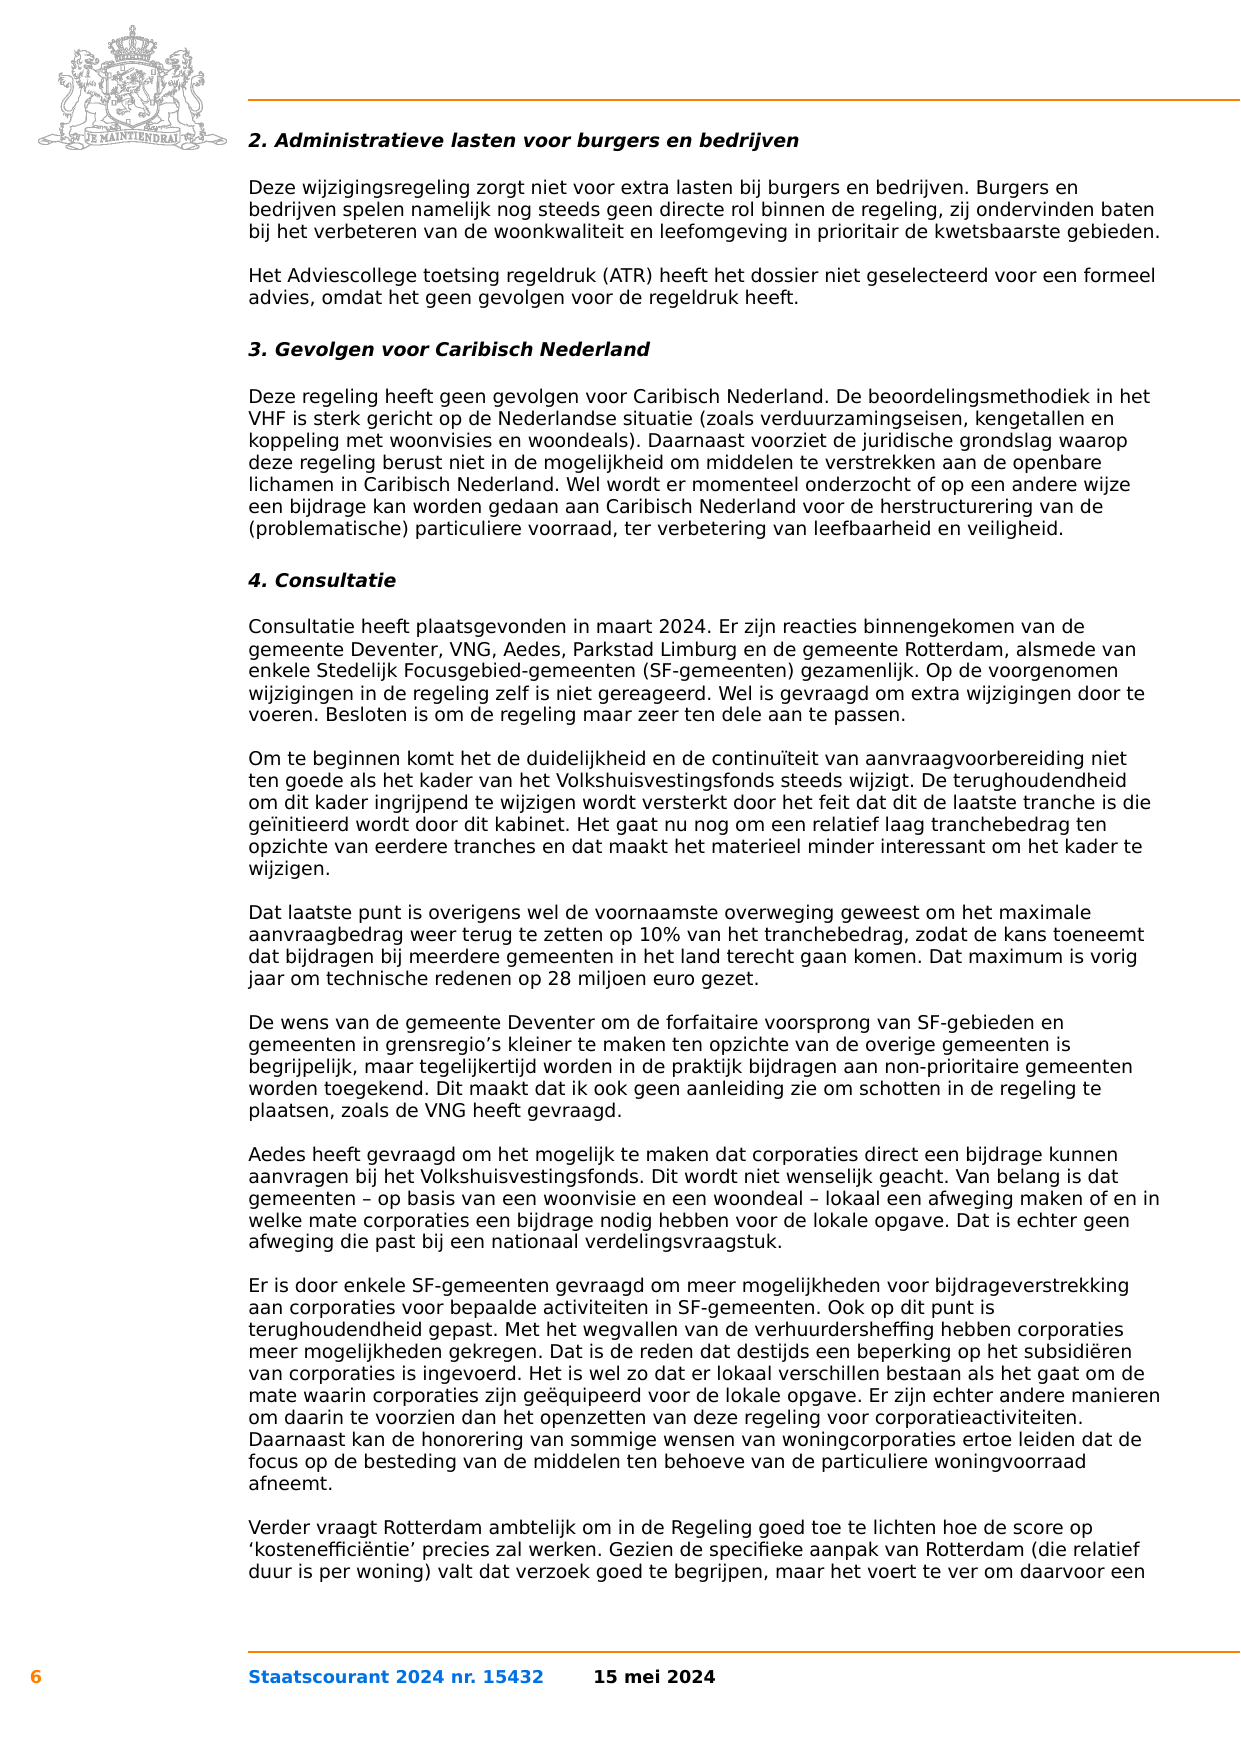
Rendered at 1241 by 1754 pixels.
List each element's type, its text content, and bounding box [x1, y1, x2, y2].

text Consultatie heeft plaatsgevonden in maart 2024. Er zijn reacties binnengekomen van de gemeente Deventer, VNG, Aedes, Parkstad Limburg en de gemeente Rotterdam, alsmede van enkele Stedelijk Focusgebied-gemeenten (SF-gemeenten) gezamenlijk. Op de voorgenomen wijzigingen in de regeling zelf is niet gereageerd. Wel is gevraagd om extra wijzigingen door te voeren. Besloten is om de regeling maar zeer ten dele aan te passen. [248, 616, 1163, 726]
text De wens van de gemeente Deventer om de forfaitaire voorsprong van SF-gebieden en gemeenten in grensregio’s kleiner te maken ten opzichte van de overige gemeenten is begrijpelijk, maar tegelijkertijd worden in de praktijk bijdragen aan non-prioritaire gemeenten worden toegekend. Dit maakt dat ik ook geen aanleiding zie om schotten in de regeling te plaatsen, zoals de VNG heeft gevraagd. [248, 1012, 1163, 1122]
text Aedes heeft gevraagd om het mogelijk te maken dat corporaties direct een bijdrage kunnen aanvragen bij het Volkshuisvestingsfonds. Dit wordt niet wenselijk geacht. Van belang is dat gemeenten – op basis van een woonvisie en een woondeal – lokaal een afweging maken of en in welke mate corporaties een bijdrage nodig hebben voor de lokale opgave. Dat is echter geen afweging die past bij een nationaal verdelingsvraagstuk. [248, 1143, 1163, 1253]
subtitle 2. Administratieve lasten voor burgers en bedrijven [248, 130, 1163, 152]
text Deze regeling heeft geen gevolgen voor Caribisch Nederland. De beoordelingsmethodiek in het VHF is sterk gericht op de Nederlandse situatie (zoals verduurzamingseisen, kengetallen en koppeling met woonvisies en woondeals). Daarnaast voorziet de juridische grondslag waarop deze regeling berust niet in de mogelijkheid om middelen te verstrekken aan de openbare lichamen in Caribisch Nederland. Wel wordt er momenteel onderzocht of op een andere wijze een bijdrage kan worden gedaan aan Caribisch Nederland voor de herstructurering van de (problematische) particuliere voorraad, ter verbetering van leefbaarheid en veiligheid. [248, 386, 1163, 539]
text Om te beginnen komt het de duidelijkheid en de continuïteit van aanvraagvoorbereiding niet ten goede als het kader van het Volkshuisvestingsfonds steeds wijzigt. De terughoudendheid om dit kader ingrijpend te wijzigen wordt versterkt door het feit dat dit de laatste tranche is die geïnitieerd wordt door dit kabinet. Het gaat nu nog om een relatief laag tranchebedrag ten opzichte van eerdere tranches en dat maakt het materieel minder interessant om het kader te wijzigen. [248, 748, 1163, 880]
text Dat laatste punt is overigens wel de voornaamste overweging geweest om het maximale aanvraagbedrag weer terug te zetten op 10% van het tranchebedrag, zodat de kans toeneemt dat bijdragen bij meerdere gemeenten in het land terecht gaan komen. Dat maximum is vorig jaar om technische redenen op 28 miljoen euro gezet. [248, 902, 1163, 990]
text Er is door enkele SF-gemeenten gevraagd om meer mogelijkheden voor bijdrageverstrekking aan corporaties voor bepaalde activiteiten in SF-gemeenten. Ook op dit punt is terughoudendheid gepast. Met het wegvallen van de verhuurdersheffing hebben corporaties meer mogelijkheden gekregen. Dat is de reden dat destijds een beperking op het subsidiëren van corporaties is ingevoerd. Het is wel zo dat er lokaal verschillen bestaan als het gaat om de mate waarin corporaties zijn geëquipeerd voor de lokale opgave. Er zijn echter andere manieren om daarin te voorzien dan het openzetten van deze regeling voor corporatieactiviteiten. Daarnaast kan de honorering van sommige wensen van woningcorporaties ertoe leiden dat de focus op de besteding van de middelen ten behoeve van de particuliere woningvoorraad afneemt. [248, 1275, 1163, 1495]
text Verder vraagt Rotterdam ambtelijk om in de Regeling goed toe te lichten hoe de score op ‘kostenefficiëntie’ precies zal werken. Gezien de specifieke aanpak van Rotterdam (die relatief duur is per woning) valt dat verzoek goed te begrijpen, maar het voert te ver om daarvoor een [248, 1517, 1163, 1583]
text Het Adviescollege toetsing regeldruk (ATR) heeft het dossier niet geselecteerd voor een formeel advies, omdat het geen gevolgen voor de regeldruk heeft. [248, 265, 1163, 309]
picture [38, 25, 227, 150]
subtitle 4. Consultatie [248, 569, 1163, 591]
subtitle 3. Gevolgen voor Caribisch Nederland [248, 339, 1163, 361]
text Deze wijzigingsregeling zorgt niet voor extra lasten bij burgers en bedrijven. Burgers en bedrijven spelen namelijk nog steeds geen directe rol binnen de regeling, zij ondervinden baten bij het verbeteren van de woonkwaliteit en leefomgeving in prioritair de kwetsbaarste gebieden. [248, 177, 1163, 243]
